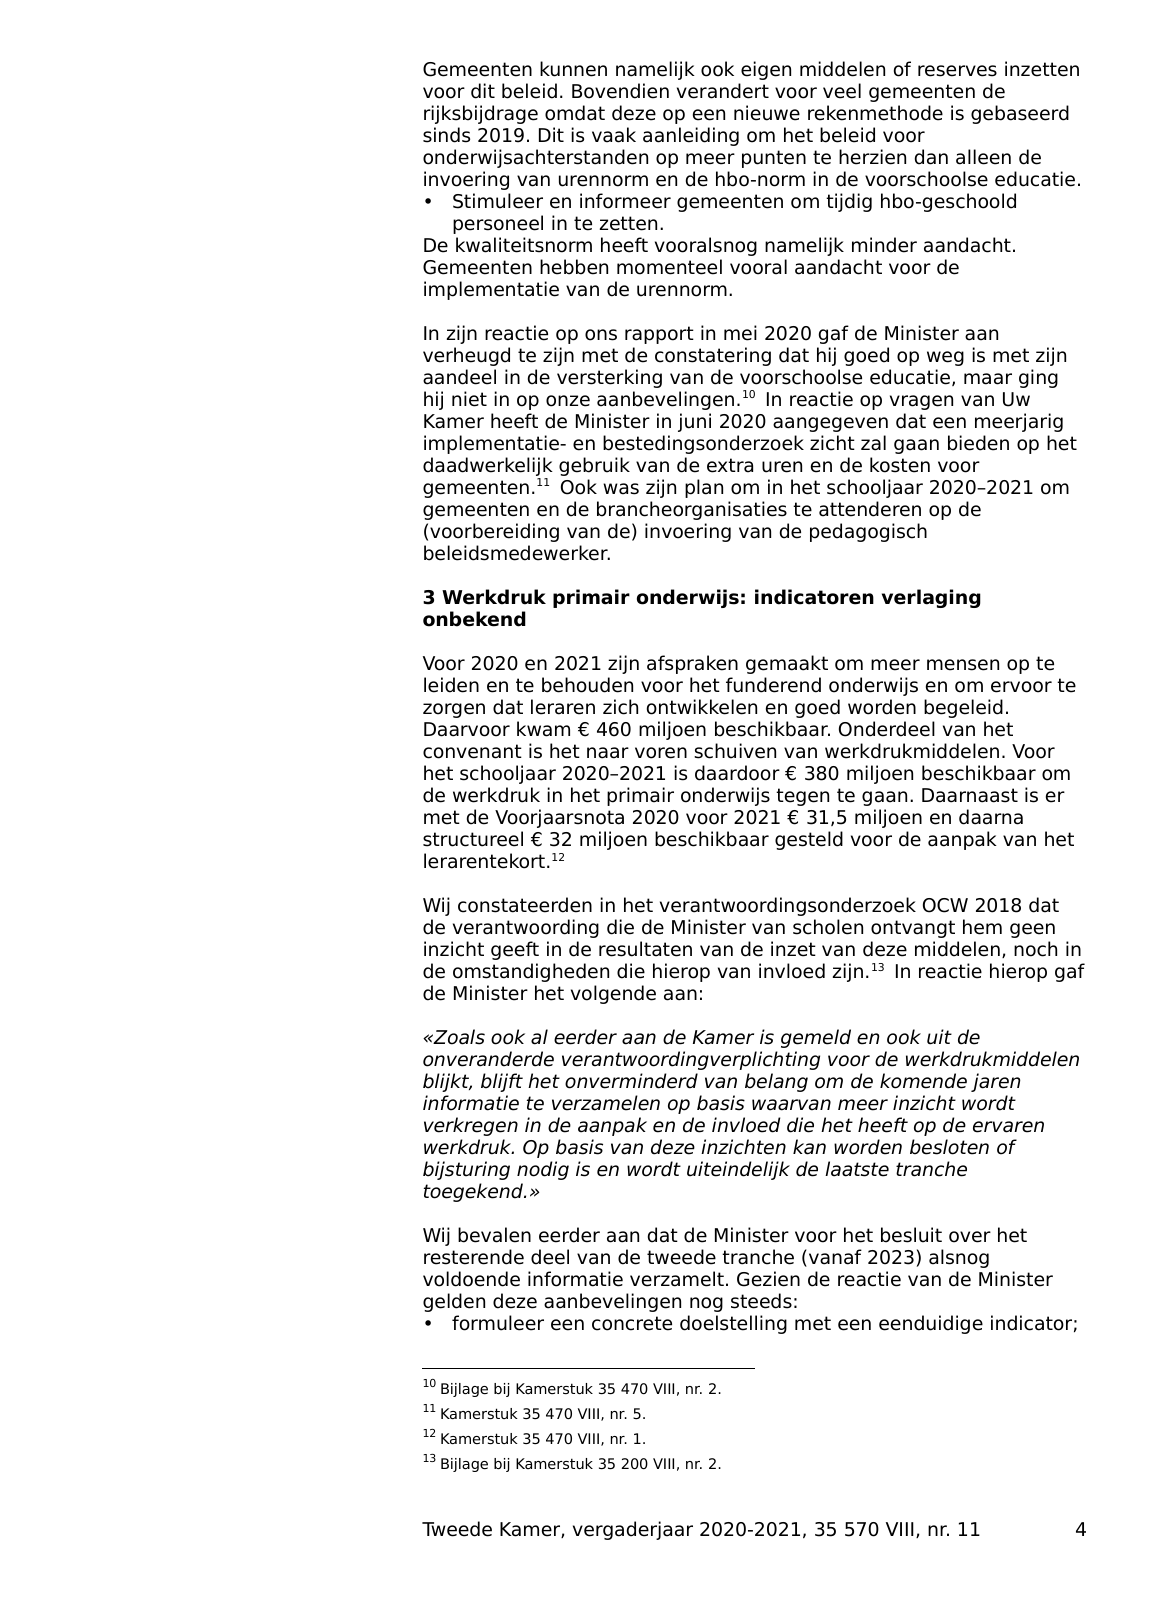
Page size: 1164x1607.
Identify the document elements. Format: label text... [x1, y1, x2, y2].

text Kamerstuk 35 470 VIII, nr. 5. [422, 1402, 1087, 1424]
subtitle 3 Werkdruk primair onderwijs: indicatoren verlaging onbekend [422, 587, 1087, 631]
text Bijlage bij Kamerstuk 35 200 VIII, nr. 2. [422, 1452, 1087, 1474]
text De kwaliteitsnorm heeft vooralsnog namelijk minder aandacht. Gemeenten hebben momenteel vooral aandacht voor de implementatie van de urennorm. [422, 235, 1087, 301]
text Wij constateerden in het verantwoordingsonderzoek OCW 2018 dat de verantwoording die de Minister van scholen ontvangt hem geen inzicht geeft in de resultaten van de inzet van deze middelen, noch in de omstandigheden die hierop van invloed zijn. In reactie hierop gaf de Minister het volgende aan: [422, 895, 1087, 1005]
text In zijn reactie op ons rapport in mei 2020 gaf de Minister aan verheugd te zijn met de constatering dat hij goed op weg is met zijn aandeel in de versterking van de voorschoolse educatie, maar ging hij niet in op onze aanbevelingen. In reactie op vragen van Uw Kamer heeft de Minister in juni 2020 aangegeven dat een meerjarig implementatie- en bestedingsonderzoek zicht zal gaan bieden op het daadwerkelijk gebruik van de extra uren en de kosten voor gemeenten. Ook was zijn plan om in het schooljaar 2020–2021 om gemeenten en de brancheorganisaties te attenderen op de (voorbereiding van de) invoering van de pedagogisch beleidsmedewerker. [422, 323, 1087, 565]
text Bijlage bij Kamerstuk 35 470 VIII, nr. 2. [422, 1377, 1087, 1399]
text Voor 2020 en 2021 zijn afspraken gemaakt om meer mensen op te leiden en te behouden voor het funderend onderwijs en om ervoor te zorgen dat leraren zich ontwikkelen en goed worden begeleid. Daarvoor kwam € 460 miljoen beschikbaar. Onderdeel van het convenant is het naar voren schuiven van werkdrukmiddelen. Voor het schooljaar 2020–2021 is daardoor € 380 miljoen beschikbaar om de werkdruk in het primair onderwijs tegen te gaan. Daarnaast is er met de Voorjaarsnota 2020 voor 2021 € 31,5 miljoen en daarna structureel € 32 miljoen beschikbaar gesteld voor de aanpak van het lerarentekort. [422, 653, 1087, 873]
text Wij bevalen eerder aan dat de Minister voor het besluit over het resterende deel van de tweede tranche (vanaf 2023) alsnog voldoende informatie verzamelt. Gezien de reactie van de Minister gelden deze aanbevelingen nog steeds: [422, 1225, 1087, 1313]
text Gemeenten kunnen namelijk ook eigen middelen of reserves inzetten voor dit beleid. Bovendien verandert voor veel gemeenten de rijksbijdrage omdat deze op een nieuwe rekenmethode is gebaseerd sinds 2019. Dit is vaak aanleiding om het beleid voor onderwijsachterstanden op meer punten te herzien dan alleen de invoering van urennorm en de hbo-norm in de voorschoolse educatie. [422, 59, 1087, 191]
text Kamerstuk 35 470 VIII, nr. 1. [422, 1427, 1087, 1449]
text • Stimuleer en informeer gemeenten om tijdig hbo-geschoold personeel in te zetten. [422, 191, 1087, 235]
text • formuleer een concrete doelstelling met een eenduidige indicator; [422, 1313, 1087, 1335]
text «Zoals ook al eerder aan de Kamer is gemeld en ook uit de onveranderde verantwoordingverplichting voor de werkdrukmiddelen blijkt, blijft het onverminderd van belang om de komende jaren informatie te verzamelen op basis waarvan meer inzicht wordt verkregen in de aanpak en de invloed die het heeft op de ervaren werkdruk. Op basis van deze inzichten kan worden besloten of bijsturing nodig is en wordt uiteindelijk de laatste tranche toegekend.» [422, 1027, 1087, 1203]
